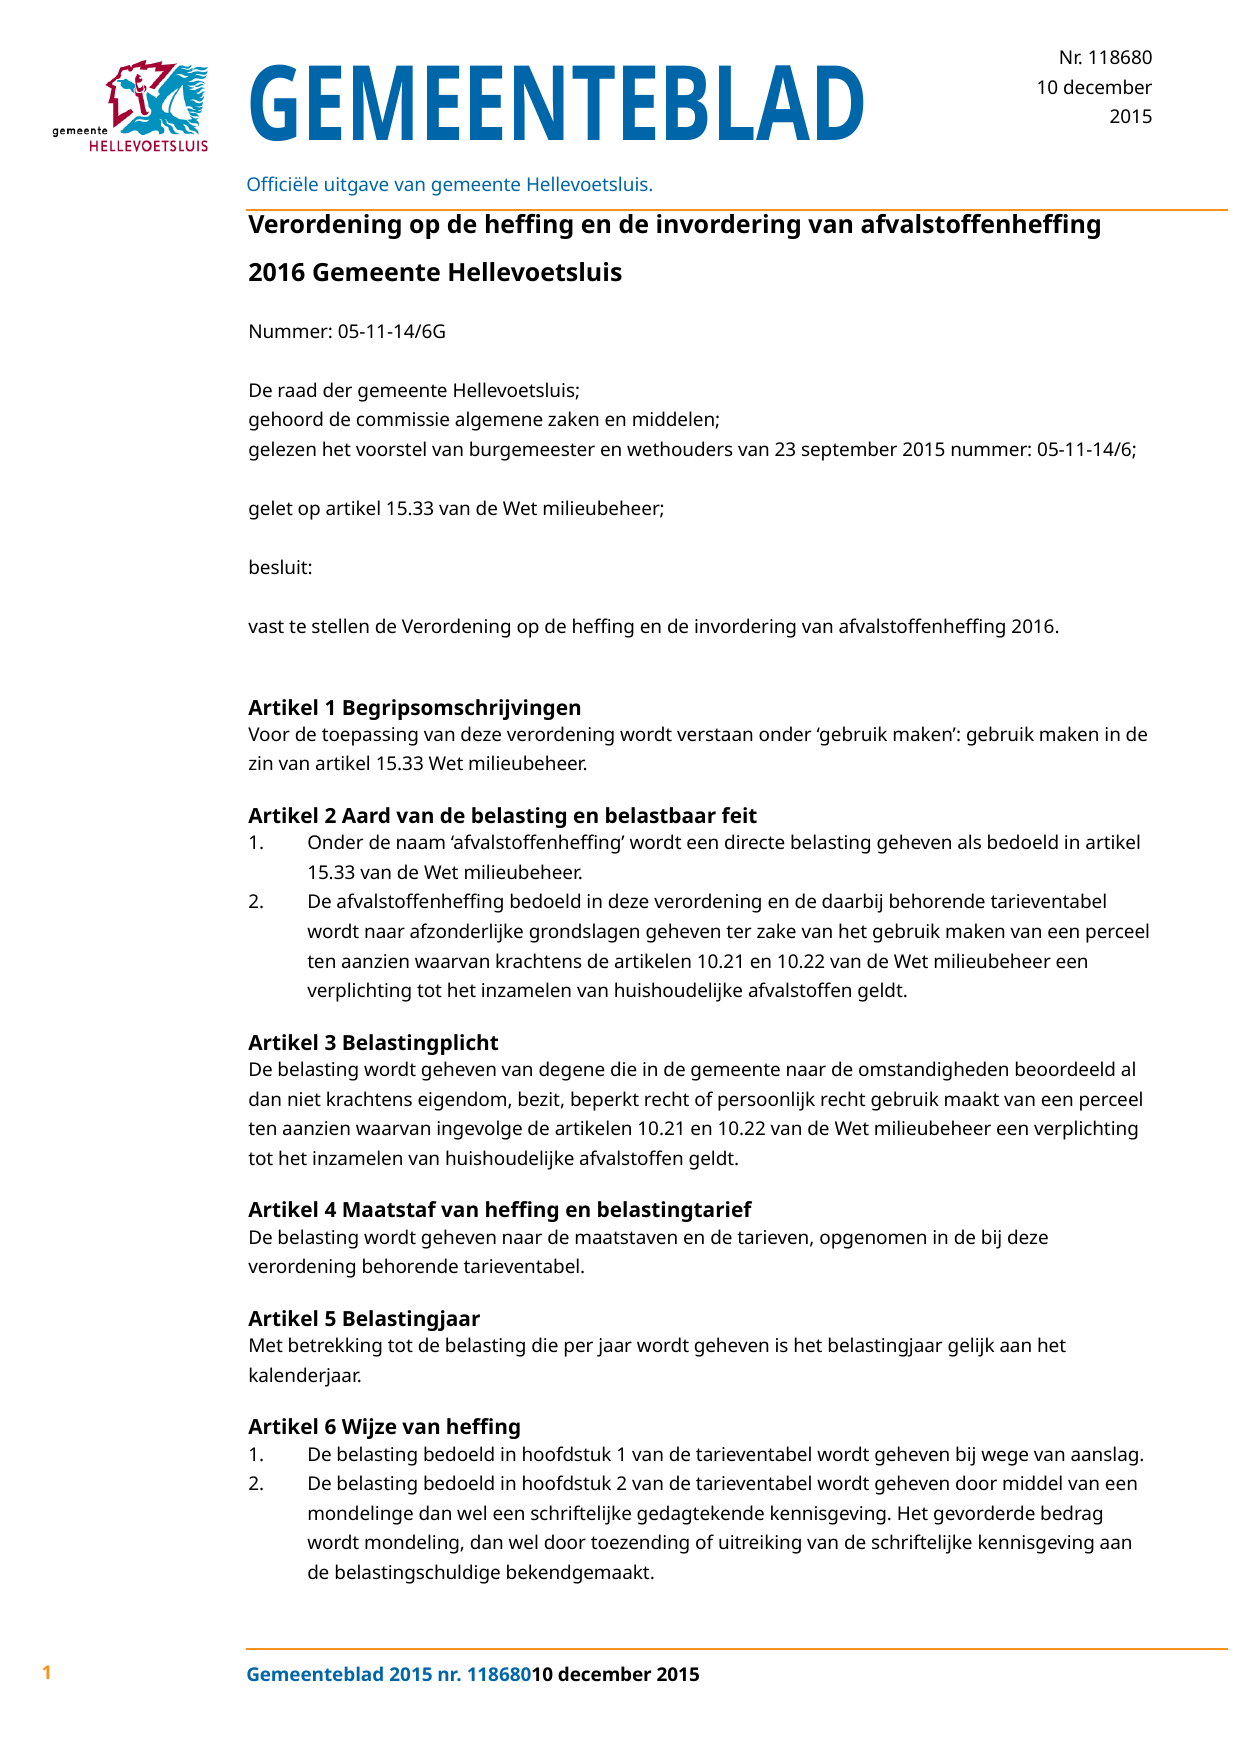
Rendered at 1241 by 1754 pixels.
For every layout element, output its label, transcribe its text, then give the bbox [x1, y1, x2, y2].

text Voor de toepassing van deze verordening wordt verstaan onder ‘gebruik maken’: gebruik maken in de zin van artikel 15.33 Wet milieubeheer. [248, 721, 1152, 776]
text gelet op artikel 15.33 van de Wet milieubeheer; [248, 495, 1152, 521]
text Artikel 5 Belastingjaar [248, 1304, 1152, 1332]
list De afvalstoffenheffing bedoeld in deze verordening en de daarbij behorende tarieventabel wordt naar afzonderlijke grondslagen geheven ter zake van het gebruik maken van een perceel ten aanzien waarvan krachtens de artikelen 10.21 en 10.22 van de Wet milieubeheer een verplichting tot het inzamelen van huishoudelijke afvalstoffen geldt. [248, 889, 1152, 1003]
list Onder de naam ‘afvalstoffenheffing’ wordt een directe belasting geheven als bedoeld in artikel 15.33 van de Wet milieubeheer. [248, 829, 1152, 885]
text Artikel 2 Aard van de belasting en belastbaar feit [248, 801, 1152, 829]
text De belasting wordt geheven naar de maatstaven en de tarieven, opgenomen in de bij deze verordening behorende tarieventabel. [248, 1224, 1152, 1279]
text Met betrekking tot de belasting die per jaar wordt geheven is het belastingjaar gelijk aan het kalenderjaar. [248, 1332, 1152, 1388]
text Verordening op de heffing en de invordering van afvalstoffenheffing 2016 Gemeente Hellevoetsluis [248, 211, 1152, 288]
text gehoord de commissie algemene zaken en middelen; [248, 407, 1152, 432]
list De belasting bedoeld in hoofdstuk 2 van de tarieventabel wordt geheven door middel van een mondelinge dan wel een schriftelijke gedagtekende kennisgeving. Het gevorderde bedrag wordt mondeling, dan wel door toezending of uitreiking van de schriftelijke kennisgeving aan de belastingschuldige bekendgemaakt. [248, 1470, 1152, 1585]
text Artikel 6 Wijze van heffing [248, 1412, 1152, 1441]
list De belasting bedoeld in hoofdstuk 1 van de tarieventabel wordt geheven bij wege van aanslag. [248, 1441, 1152, 1466]
text Artikel 1 Begripsomschrijvingen [248, 693, 1152, 721]
picture [41, 47, 231, 172]
text Artikel 3 Belastingplicht [248, 1028, 1152, 1056]
text Nummer: 05-11-14/6G [248, 318, 1152, 344]
text De raad der gemeente Hellevoetsluis; [248, 377, 1152, 403]
text gelezen het voorstel van burgemeester en wethouders van 23 september 2015 nummer: 05-11-14/6; [248, 436, 1152, 462]
text vast te stellen de Verordening op de heffing en de invordering van afvalstoffenheffing 2016. [248, 614, 1152, 639]
text besluit: [248, 554, 1152, 580]
text Artikel 4 Maatstaf van heffing en belastingtarief [248, 1195, 1152, 1224]
text De belasting wordt geheven van degene die in de gemeente naar de omstandigheden beoordeeld al dan niet krachtens eigendom, bezit, beperkt recht of persoonlijk recht gebruik maakt van een perceel ten aanzien waarvan ingevolge de artikelen 10.21 en 10.22 van de Wet milieubeheer een verplichting tot het inzamelen van huishoudelijke afvalstoffen geldt. [248, 1056, 1152, 1171]
